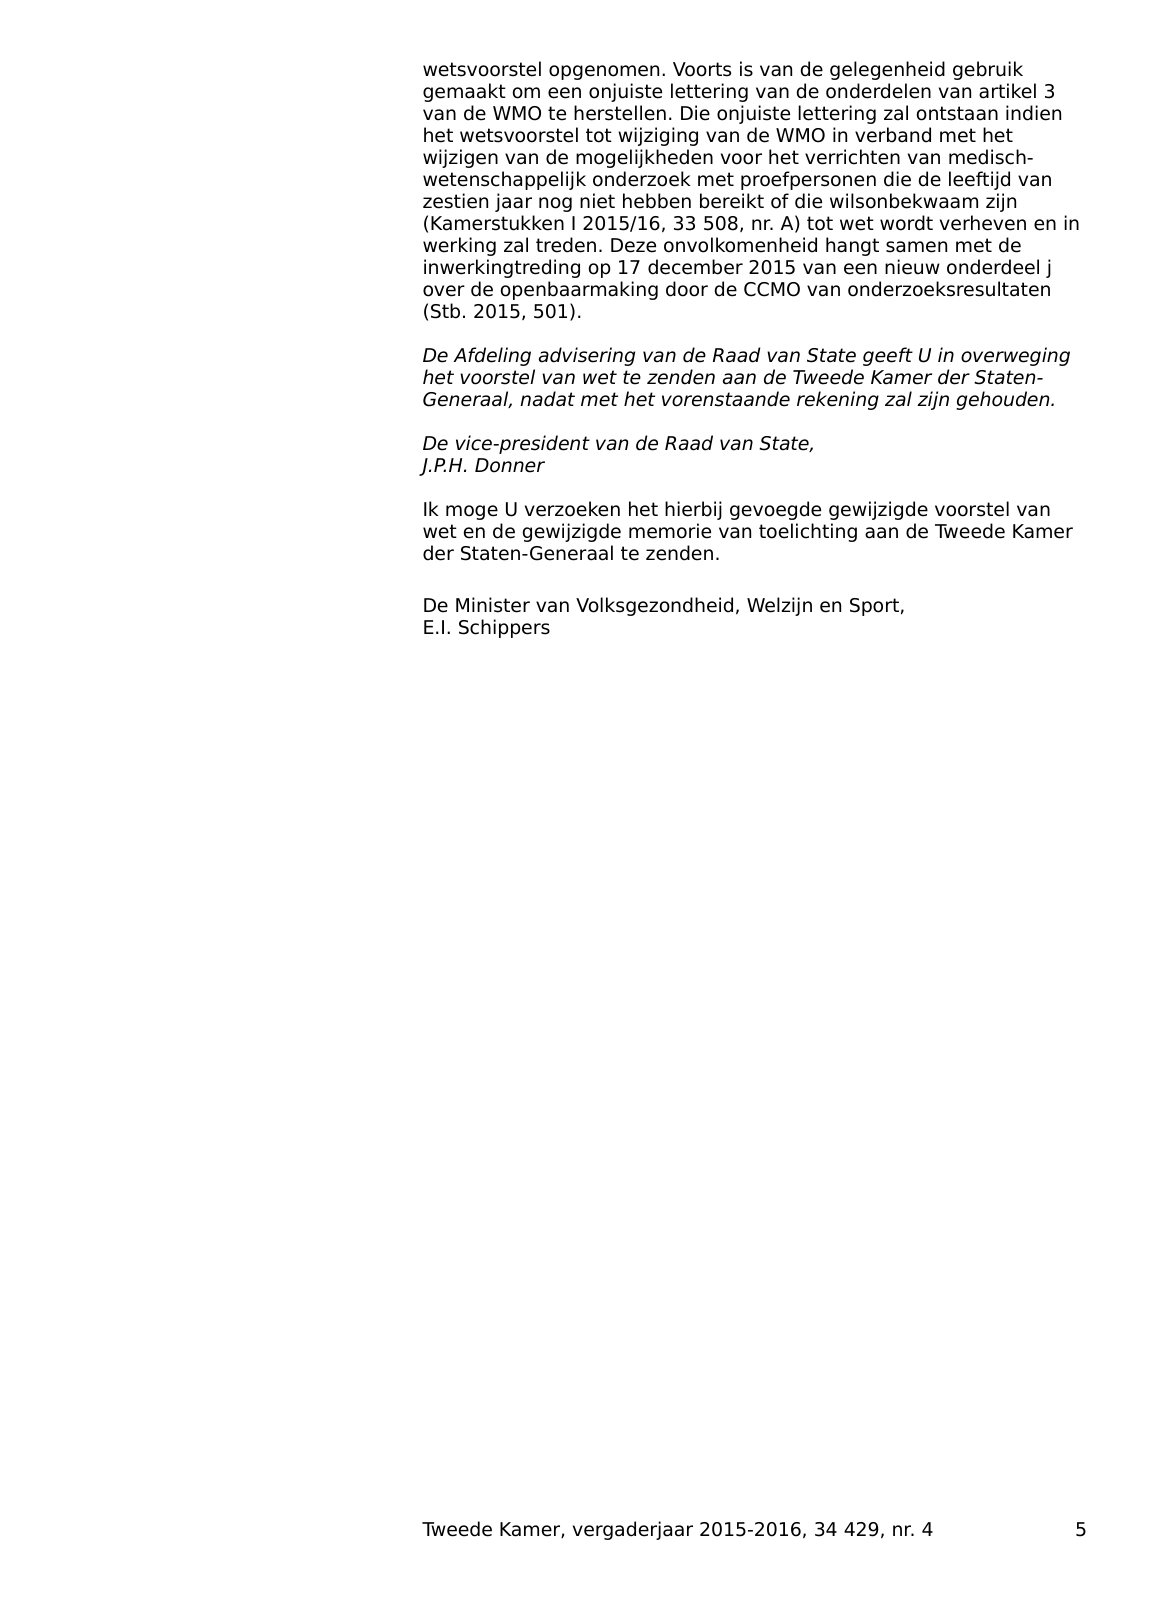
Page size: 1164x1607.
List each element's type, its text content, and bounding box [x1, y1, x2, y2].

text De Afdeling advisering van de Raad van State geeft U in overweging het voorstel van wet te zenden aan de Tweede Kamer der Staten-Generaal, nadat met het vorenstaande rekening zal zijn gehouden. [422, 345, 1087, 411]
text Ik moge U verzoeken het hierbij gevoegde gewijzigde voorstel van wet en de gewijzigde memorie van toelichting aan de Tweede Kamer der Staten-Generaal te zenden. [422, 499, 1087, 565]
text wetsvoorstel opgenomen. Voorts is van de gelegenheid gebruik gemaakt om een onjuiste lettering van de onderdelen van artikel 3 van de WMO te herstellen. Die onjuiste lettering zal ontstaan indien het wetsvoorstel tot wijziging van de WMO in verband met het wijzigen van de mogelijkheden voor het verrichten van medisch-wetenschappelijk onderzoek met proefpersonen die de leeftijd van zestien jaar nog niet hebben bereikt of die wilsonbekwaam zijn (Kamerstukken I 2015/16, 33 508, nr. A) tot wet wordt verheven en in werking zal treden. Deze onvolkomenheid hangt samen met de inwerkingtreding op 17 december 2015 van een nieuw onderdeel j over de openbaarmaking door de CCMO van onderzoeksresultaten (Stb. 2015, 501). [422, 59, 1087, 323]
text J.P.H. Donner [422, 455, 1087, 477]
text De Minister van Volksgezondheid, Welzijn en Sport, E.I. Schippers [422, 595, 1087, 639]
text De vice-president van de Raad van State, [422, 433, 1087, 455]
